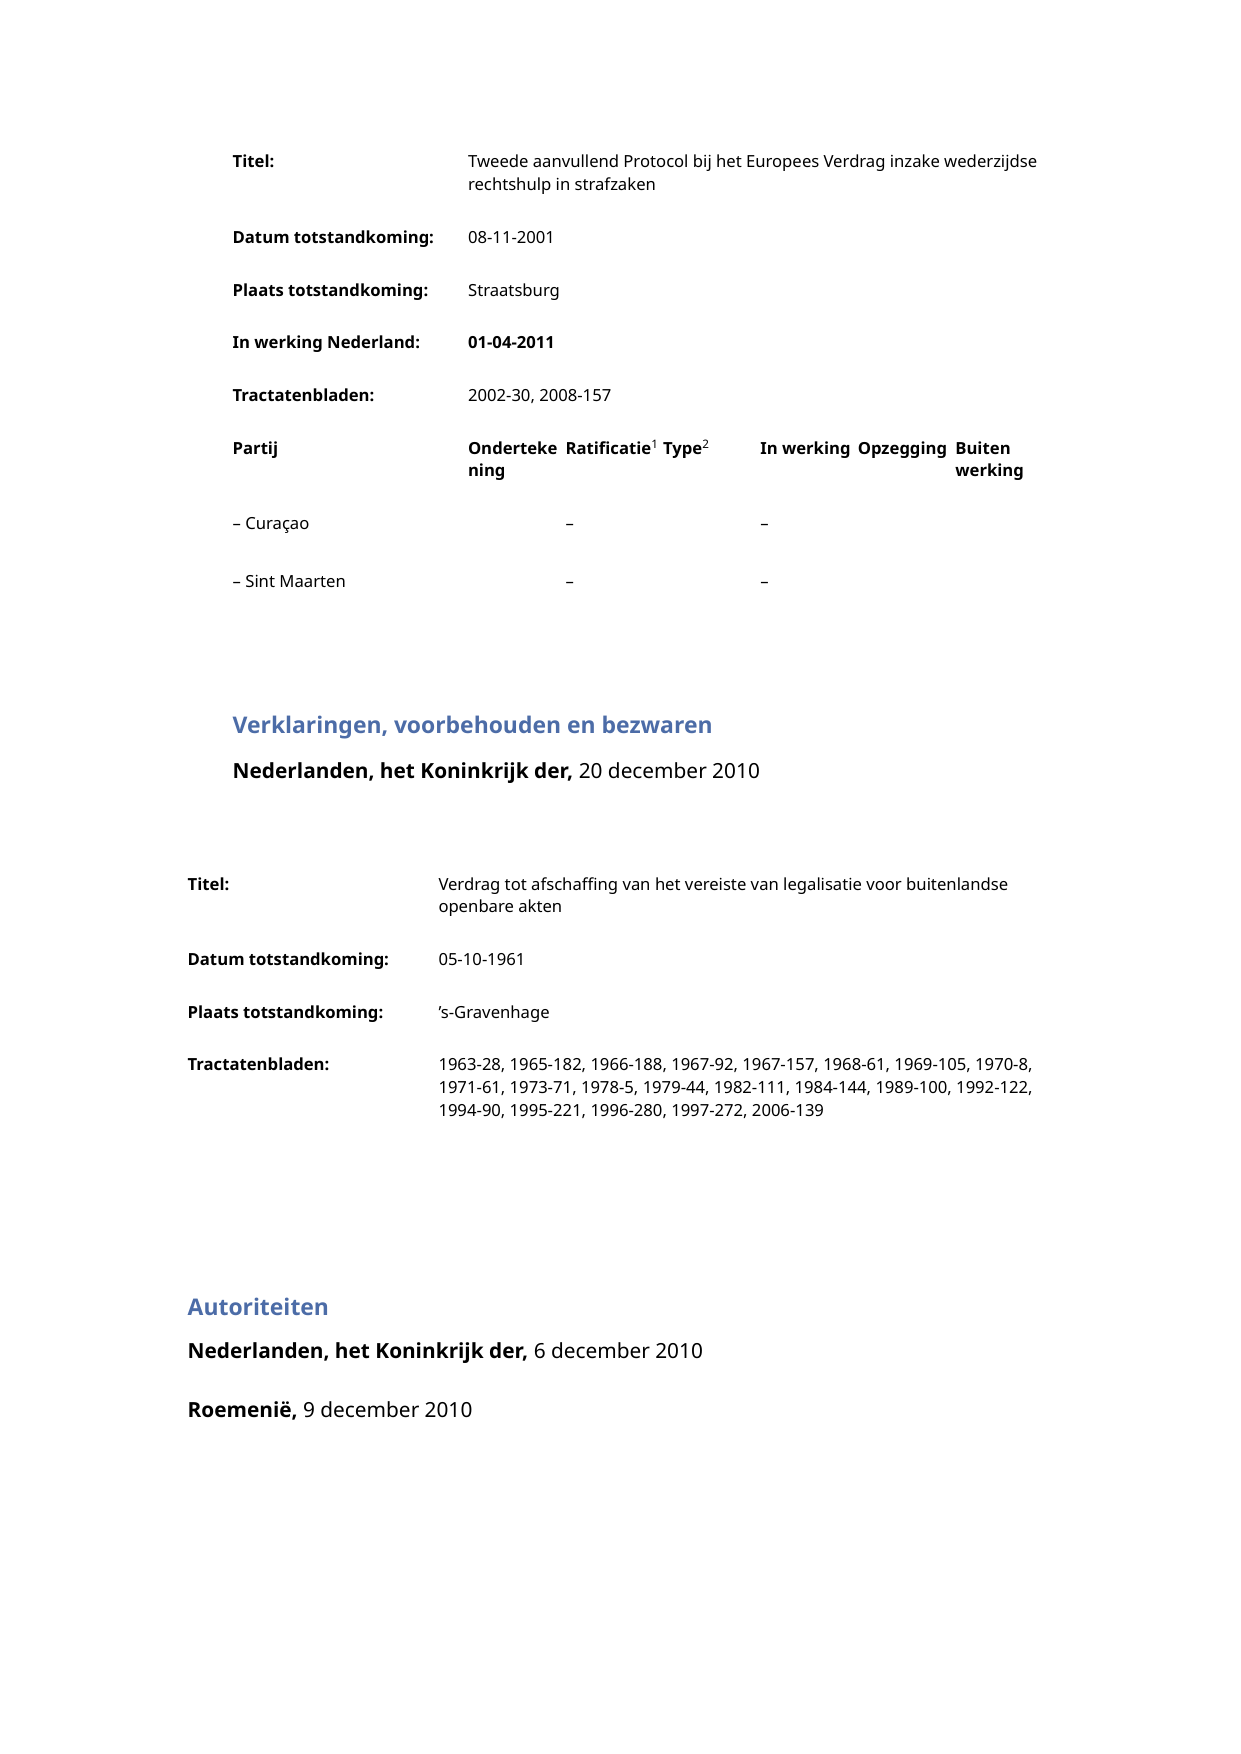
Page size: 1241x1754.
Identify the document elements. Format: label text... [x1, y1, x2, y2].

table_cell [468, 512, 565, 570]
table_cell Ratificatie1 [565, 436, 663, 512]
table_cell 05-10-1961 [438, 948, 1053, 1000]
table_header Tweede aanvullend Protocol bij het Europees Verdrag inzake wederzijdse rechtshulp in strafzaken [468, 150, 1053, 225]
table_cell Tractatenbladen: [233, 384, 468, 436]
table_cell 01-04-2011 [468, 331, 1053, 383]
table_cell 2002-30, 2008-157 [468, 384, 1053, 436]
table_cell [188, 1151, 1053, 1209]
text Nederlanden, het Koninkrijk der, 6 december 2010 [187, 1337, 1053, 1365]
table_cell [858, 512, 955, 570]
table_cell Opzegging [858, 436, 955, 512]
table_cell Ondertekening [468, 436, 565, 512]
table_cell Type2 [663, 436, 760, 512]
table_cell Partij [233, 436, 468, 512]
table_cell [663, 570, 760, 628]
table_cell – [565, 512, 663, 570]
table_cell – [760, 512, 858, 570]
table_header Titel: [188, 872, 438, 947]
table_cell – Sint Maarten [233, 570, 468, 628]
table_cell Plaats totstandkoming: [233, 278, 468, 331]
table_cell Buiten werking [955, 436, 1053, 512]
table_cell Datum totstandkoming: [188, 948, 438, 1000]
table_cell Plaats totstandkoming: [188, 1000, 438, 1053]
subtitle Verklaringen, voorbehouden en bezwaren [232, 709, 1053, 741]
table_cell [955, 570, 1053, 628]
table_cell [955, 512, 1053, 570]
table_cell 08-11-2001 [468, 225, 1053, 278]
table_cell In werking Nederland: [233, 331, 468, 383]
table_cell [663, 512, 760, 570]
table_cell ’s-Gravenhage [438, 1000, 1053, 1053]
text Nederlanden, het Koninkrijk der, 20 december 2010 [232, 756, 1053, 784]
table_cell [468, 570, 565, 628]
table_cell – Curaçao [233, 512, 468, 570]
table_cell – [760, 570, 858, 628]
table_header Verdrag tot afschaffing van het vereiste van legalisatie voor buitenlandse openbare akten [438, 872, 1053, 947]
table_cell Straatsburg [468, 278, 1053, 331]
subtitle Autoriteiten [187, 1290, 1053, 1322]
table_cell In werking [760, 436, 858, 512]
table_cell Tractatenbladen: [188, 1053, 438, 1151]
table_cell 1963-28, 1965-182, 1966-188, 1967-92, 1967-157, 1968-61, 1969-105, 1970-8, 1971-61, 1973-71, 1978-5, 1979-44, 1982-111, 1984-144, 1989-100, 1992-122, 1994-90, 1995-221, 1996-280, 1997-272, 2006-139 [438, 1053, 1053, 1151]
table_cell – [565, 570, 663, 628]
table_header Titel: [233, 150, 468, 225]
text Roemenië, 9 december 2010 [187, 1395, 1053, 1423]
table_cell Datum totstandkoming: [233, 225, 468, 278]
table_cell [858, 570, 955, 628]
